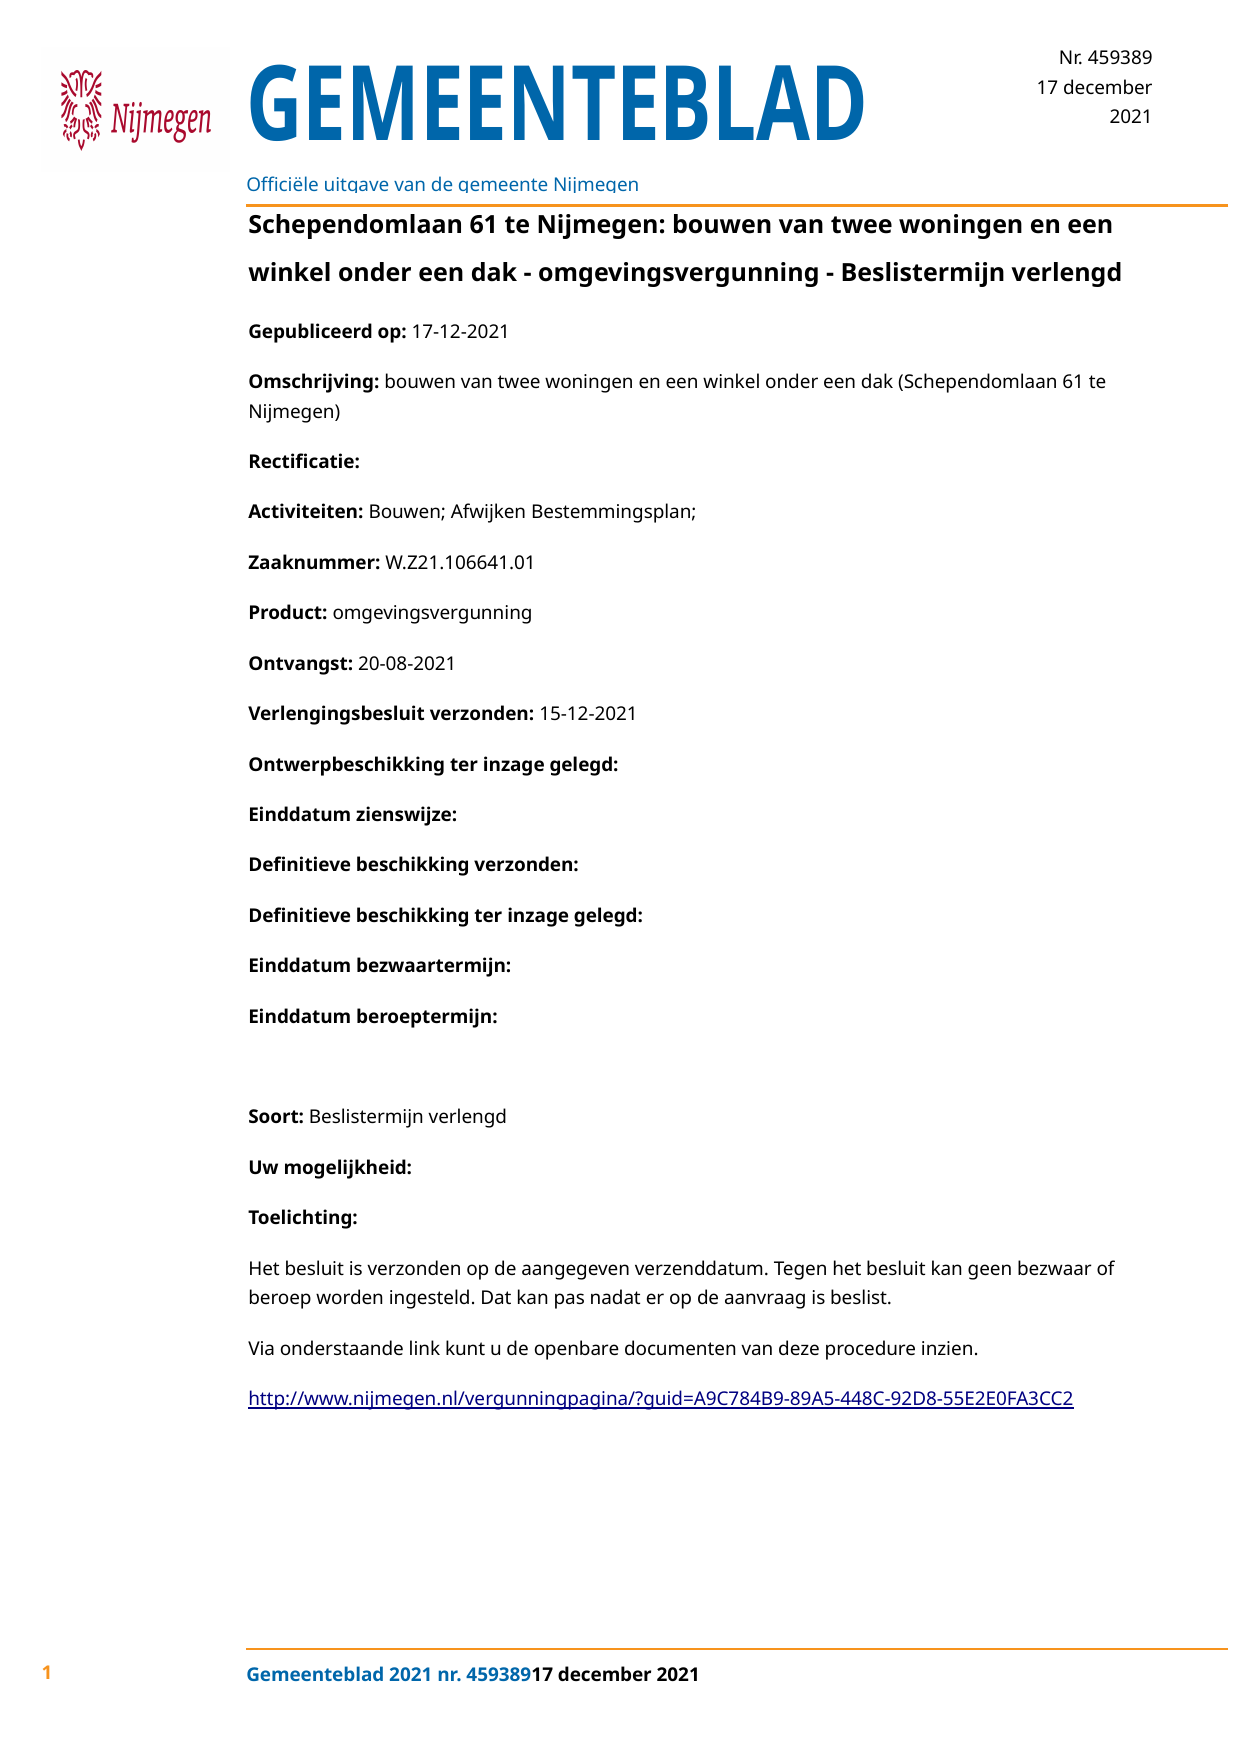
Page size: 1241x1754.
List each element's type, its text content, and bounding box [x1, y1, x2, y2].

text Definitieve beschikking verzonden: [248, 852, 1152, 877]
picture [41, 47, 231, 172]
text Product: omgevingsvergunning [248, 599, 1152, 625]
text Einddatum beroeptermijn: [248, 1003, 1152, 1029]
text Uw mogelijkheid: [248, 1154, 1152, 1180]
text Einddatum bezwaartermijn: [248, 952, 1152, 978]
text Het besluit is verzonden op de aangegeven verzenddatum. Tegen het besluit kan geen bezwaar of beroep worden ingesteld. Dat kan pas nadat er op de aanvraag is beslist. [248, 1255, 1152, 1310]
text Einddatum zienswijze: [248, 801, 1152, 827]
text Toelichting: [248, 1204, 1152, 1230]
text Schependomlaan 61 te Nijmegen: bouwen van twee woningen en een winkel onder een dak - omgevingsvergunning - Beslistermijn verlengd [248, 207, 1152, 288]
text Verlengingsbesluit verzonden: 15-12-2021 [248, 700, 1152, 726]
text Soort: Beslistermijn verlengd [248, 1104, 1152, 1129]
text http://www.nijmegen.nl/vergunningpagina/?guid=A9C784B9-89A5-448C-92D8-55E2E0FA3CC2 [248, 1385, 1152, 1411]
text Rectificatie: [248, 448, 1152, 474]
text Activiteiten: Bouwen; Afwijken Bestemmingsplan; [248, 499, 1152, 524]
text Ontvangst: 20-08-2021 [248, 650, 1152, 676]
text Gepubliceerd op: 17-12-2021 [248, 318, 1152, 344]
text Definitieve beschikking ter inzage gelegd: [248, 902, 1152, 928]
text Omschrijving: bouwen van twee woningen en een winkel onder een dak (Schependomlaan 61 te Nijmegen) [248, 368, 1152, 424]
text Ontwerpbeschikking ter inzage gelegd: [248, 751, 1152, 777]
text Zaaknummer: W.Z21.106641.01 [248, 549, 1152, 575]
text Via onderstaande link kunt u de openbare documenten van deze procedure inzien. [248, 1335, 1152, 1361]
